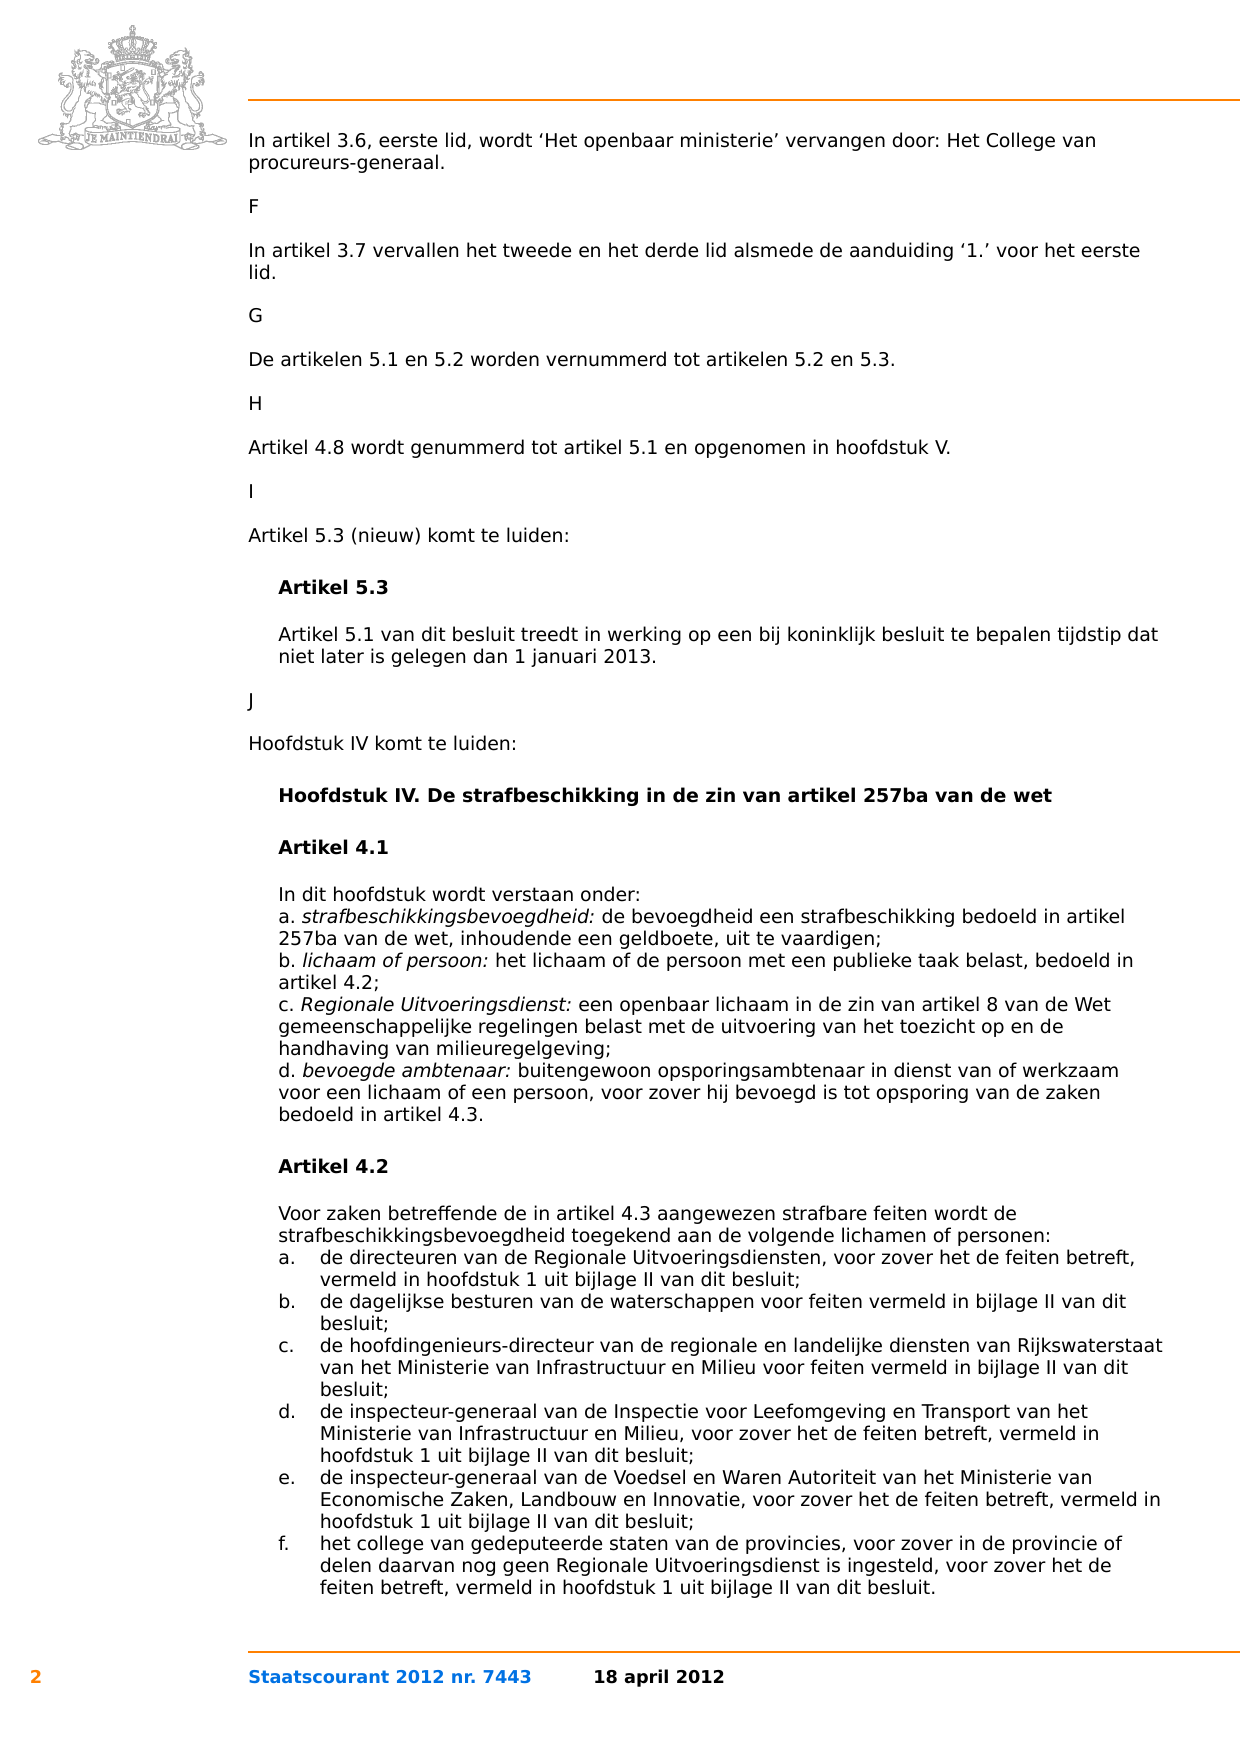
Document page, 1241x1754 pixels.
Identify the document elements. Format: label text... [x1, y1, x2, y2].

text G [248, 305, 1163, 327]
text b. lichaam of persoon: het lichaam of de persoon met een publieke taak belast, bedoeld in artikel 4.2; [278, 950, 1163, 994]
text Hoofdstuk IV komt te luiden: [248, 733, 1163, 755]
text c. de hoofdingenieurs-directeur van de regionale en landelijke diensten van Rijkswaterstaat van het Ministerie van Infrastructuur en Milieu voor feiten vermeld in bijlage II van dit besluit; [278, 1335, 1163, 1401]
text e. de inspecteur-generaal van de Voedsel en Waren Autoriteit van het Ministerie van Economische Zaken, Landbouw en Innovatie, voor zover het de feiten betreft, vermeld in hoofdstuk 1 uit bijlage II van dit besluit; [278, 1467, 1163, 1533]
subtitle Artikel 5.3 [278, 577, 1163, 599]
subtitle Artikel 4.2 [278, 1156, 1163, 1178]
text J [248, 689, 1163, 711]
text Artikel 4.8 wordt genummerd tot artikel 5.1 en opgenomen in hoofdstuk V. [248, 437, 1163, 459]
text Voor zaken betreffende de in artikel 4.3 aangewezen strafbare feiten wordt de strafbeschikkingsbevoegdheid toegekend aan de volgende lichamen of personen: [278, 1203, 1163, 1247]
text a. strafbeschikkingsbevoegdheid: de bevoegdheid een strafbeschikking bedoeld in artikel 257ba van de wet, inhoudende een geldboete, uit te vaardigen; [278, 906, 1163, 950]
text Artikel 5.1 van dit besluit treedt in werking op een bij koninklijk besluit te bepalen tijdstip dat niet later is gelegen dan 1 januari 2013. [278, 624, 1163, 668]
text Artikel 5.3 (nieuw) komt te luiden: [248, 525, 1163, 547]
text d. bevoegde ambtenaar: buitengewoon opsporingsambtenaar in dienst van of werkzaam voor een lichaam of een persoon, voor zover hij bevoegd is tot opsporing van de zaken bedoeld in artikel 4.3. [278, 1060, 1163, 1126]
text In dit hoofdstuk wordt verstaan onder: [278, 884, 1163, 906]
text F [248, 196, 1163, 218]
text a. de directeuren van de Regionale Uitvoeringsdiensten, voor zover het de feiten betreft, vermeld in hoofdstuk 1 uit bijlage II van dit besluit; [278, 1247, 1163, 1291]
text c. Regionale Uitvoeringsdienst: een openbaar lichaam in de zin van artikel 8 van de Wet gemeenschappelijke regelingen belast met de uitvoering van het toezicht op en de handhaving van milieuregelgeving; [278, 994, 1163, 1060]
subtitle Artikel 4.1 [278, 837, 1163, 859]
text In artikel 3.6, eerste lid, wordt ‘Het openbaar ministerie’ vervangen door: Het College van procureurs-generaal. [248, 130, 1163, 174]
text H [248, 393, 1163, 415]
picture [38, 25, 227, 150]
subtitle Hoofdstuk IV. De strafbeschikking in de zin van artikel 257ba van de wet [278, 785, 1163, 807]
text b. de dagelijkse besturen van de waterschappen voor feiten vermeld in bijlage II van dit besluit; [278, 1291, 1163, 1335]
text In artikel 3.7 vervallen het tweede en het derde lid alsmede de aanduiding ‘1.’ voor het eerste lid. [248, 239, 1163, 283]
text De artikelen 5.1 en 5.2 worden vernummerd tot artikelen 5.2 en 5.3. [248, 349, 1163, 371]
text I [248, 481, 1163, 503]
text f. het college van gedeputeerde staten van de provincies, voor zover in de provincie of delen daarvan nog geen Regionale Uitvoeringsdienst is ingesteld, voor zover het de feiten betreft, vermeld in hoofdstuk 1 uit bijlage II van dit besluit. [278, 1533, 1163, 1599]
text d. de inspecteur-generaal van de Inspectie voor Leefomgeving en Transport van het Ministerie van Infrastructuur en Milieu, voor zover het de feiten betreft, vermeld in hoofdstuk 1 uit bijlage II van dit besluit; [278, 1401, 1163, 1467]
